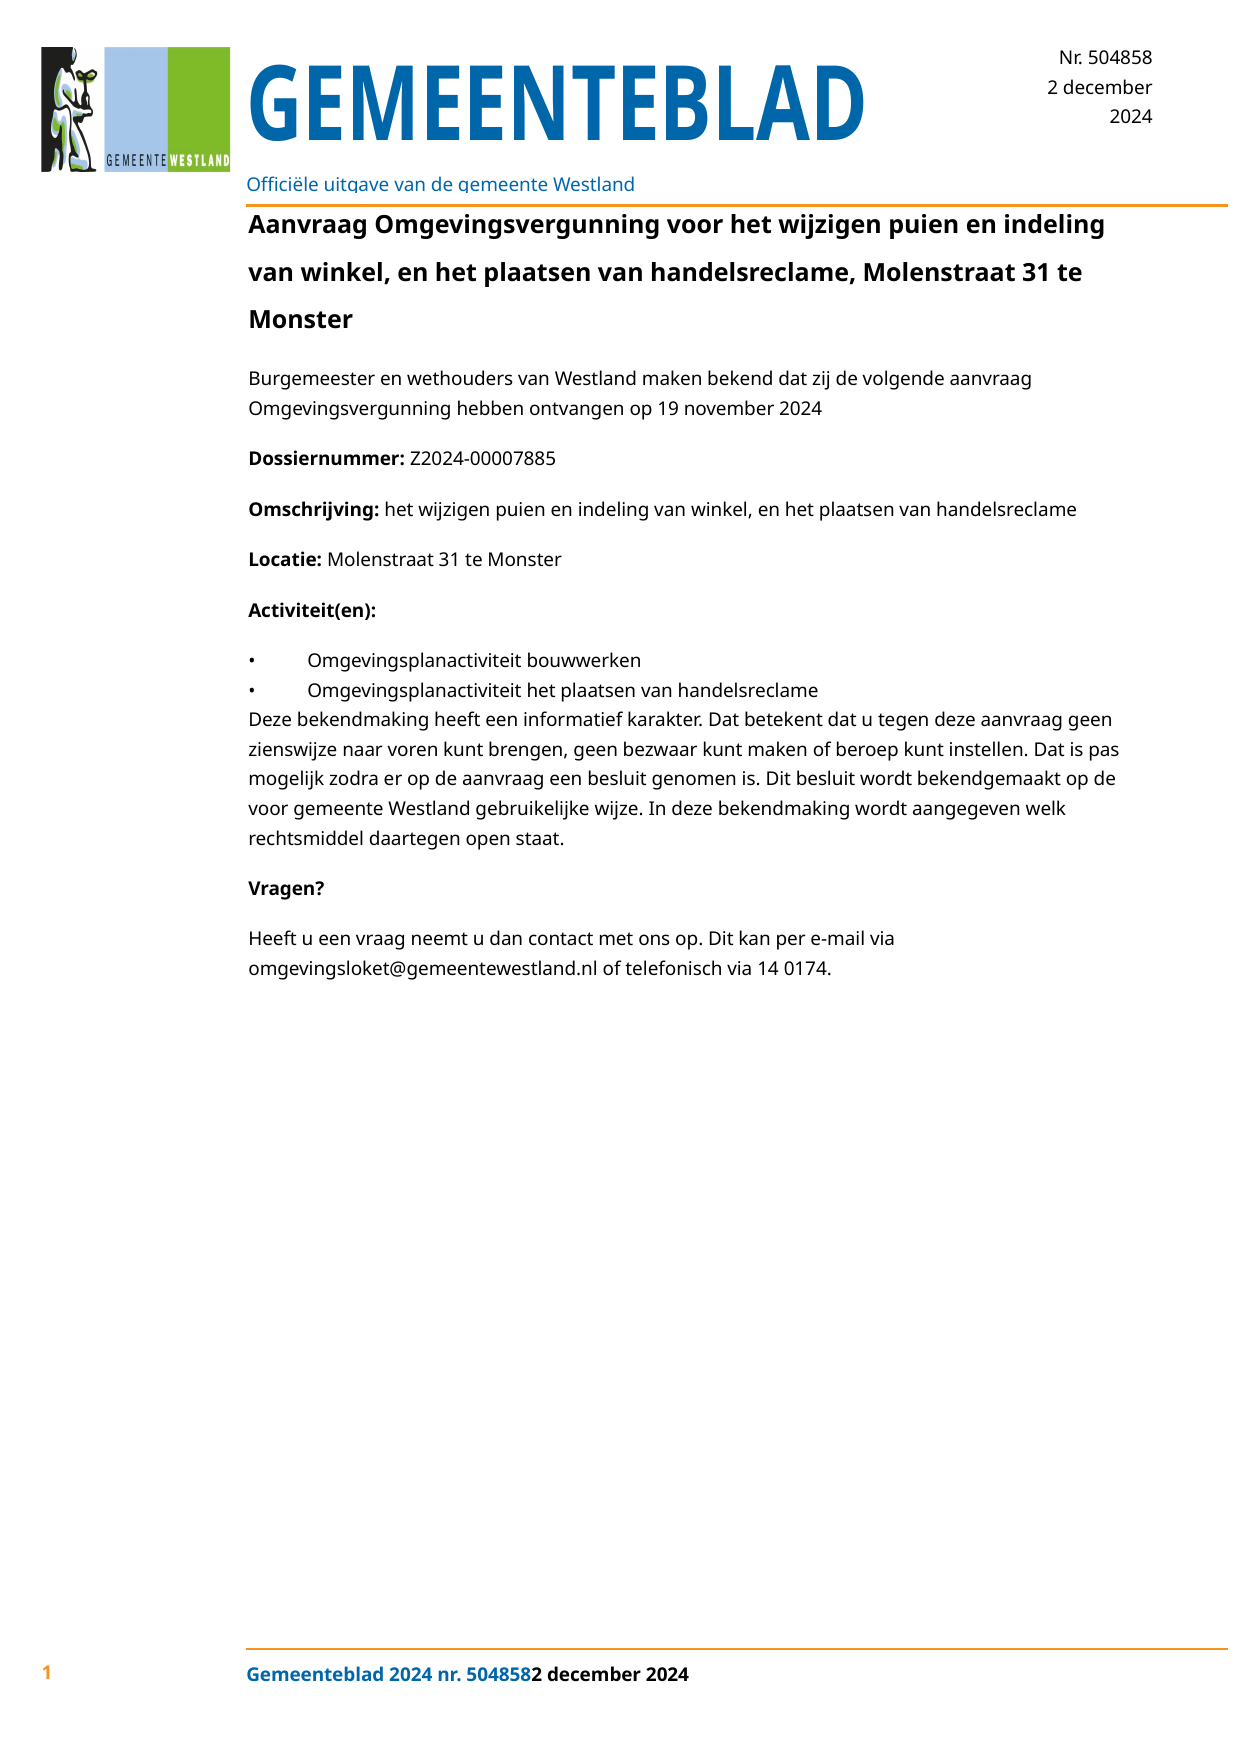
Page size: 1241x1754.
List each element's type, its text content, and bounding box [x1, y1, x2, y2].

text Aanvraag Omgevingsvergunning voor het wijzigen puien en indeling van winkel, en het plaatsen van handelsreclame, Molenstraat 31 te Monster [248, 207, 1152, 336]
text Vragen? [248, 875, 1152, 901]
picture [41, 47, 231, 172]
list Omgevingsplanactiviteit bouwwerken [248, 647, 1152, 673]
list Omgevingsplanactiviteit het plaatsen van handelsreclame [248, 677, 1152, 702]
text Deze bekendmaking heeft een informatief karakter. Dat betekent dat u tegen deze aanvraag geen zienswijze naar voren kunt brengen, geen bezwaar kunt maken of beroep kunt instellen. Dat is pas mogelijk zodra er op de aanvraag een besluit genomen is. Dit besluit wordt bekendgemaakt op de voor gemeente Westland gebruikelijke wijze. In deze bekendmaking wordt aangegeven welk rechtsmiddel daartegen open staat. [248, 706, 1152, 850]
text Burgemeester en wethouders van Westland maken bekend dat zij de volgende aanvraag Omgevingsvergunning hebben ontvangen op 19 november 2024 [248, 366, 1152, 421]
text Dossiernummer: Z2024-00007885 [248, 446, 1152, 471]
text Activiteit(en): [248, 597, 1152, 622]
text Omschrijving: het wijzigen puien en indeling van winkel, en het plaatsen van handelsreclame [248, 496, 1152, 522]
text Heeft u een vraag neemt u dan contact met ons op. Dit kan per e-mail via omgevingsloket@gemeentewestland.nl of telefonisch via 14 0174. [248, 926, 1152, 981]
text Locatie: Molenstraat 31 te Monster [248, 546, 1152, 572]
